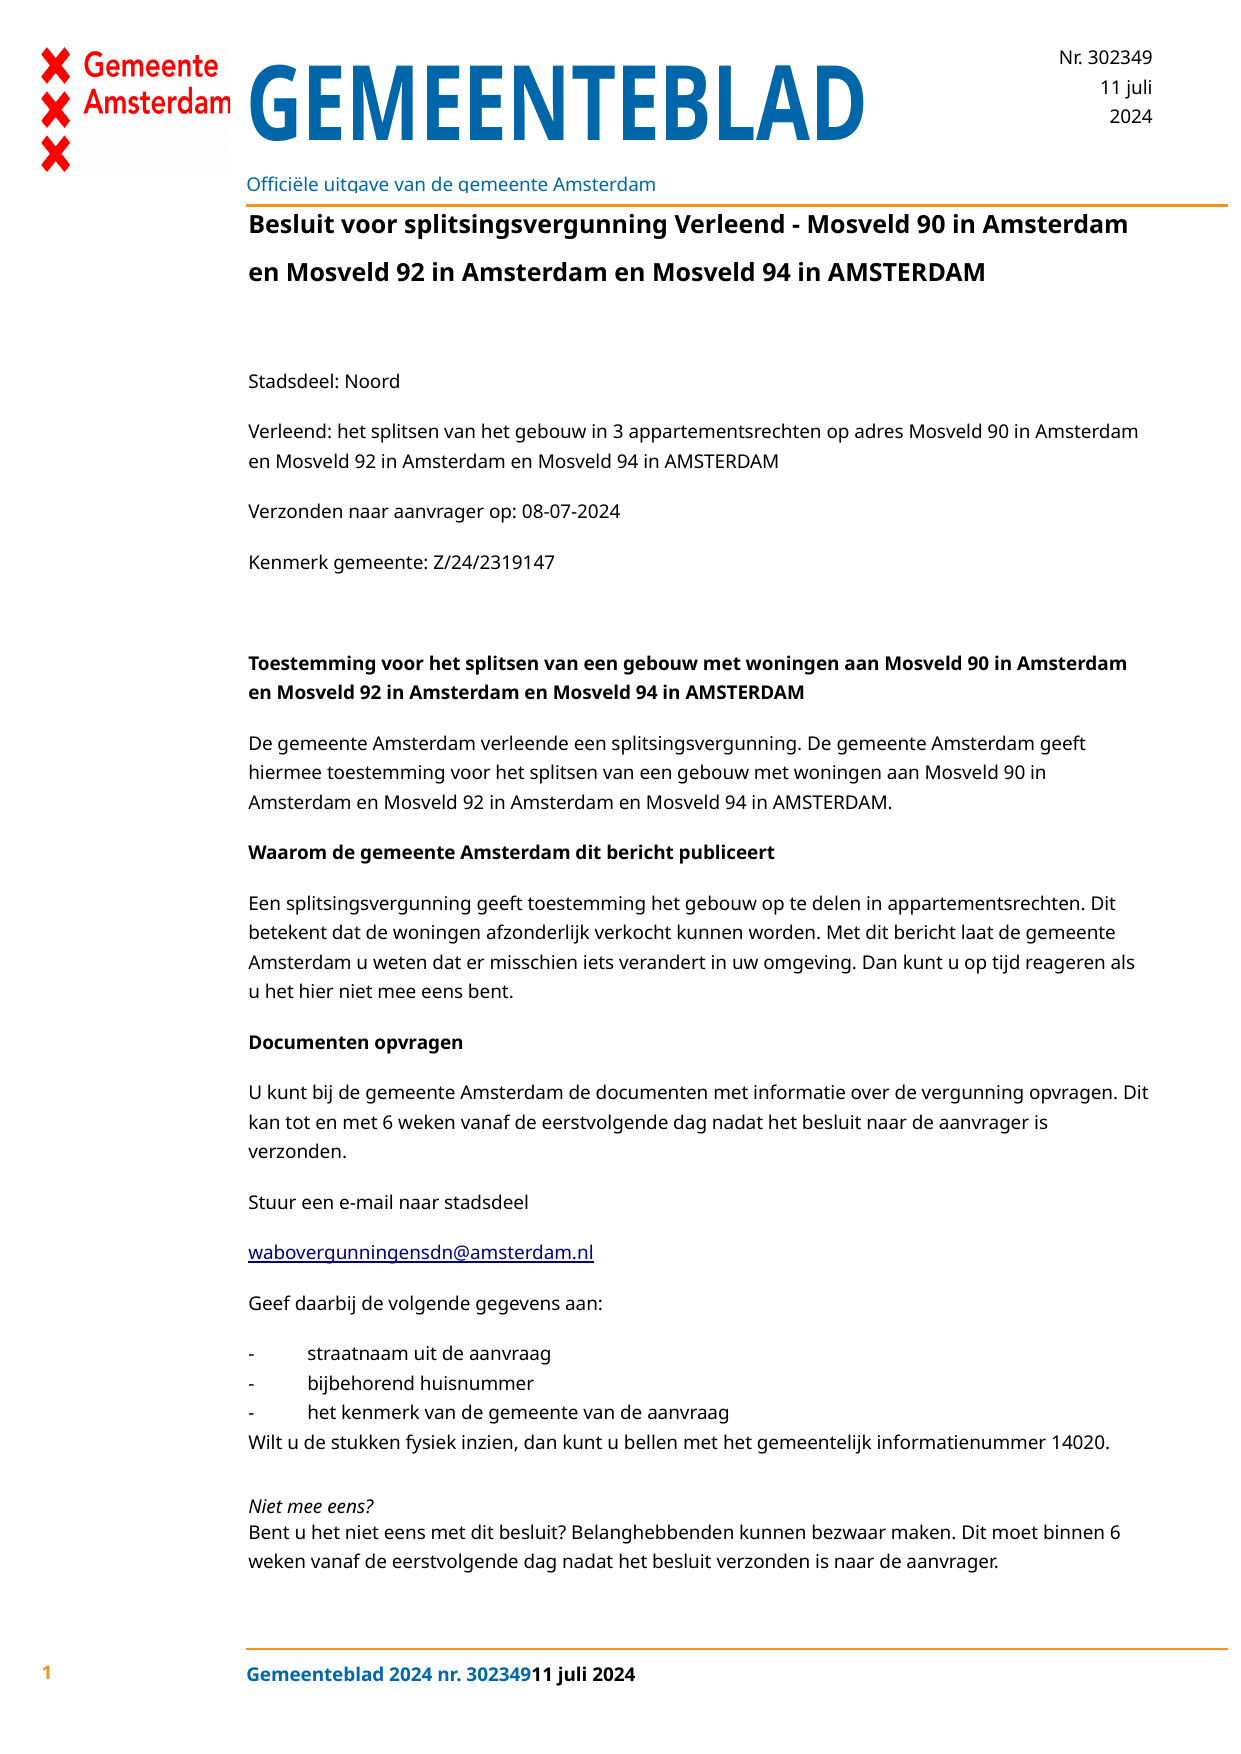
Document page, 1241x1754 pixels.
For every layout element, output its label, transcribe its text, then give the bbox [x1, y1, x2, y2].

text U kunt bij de gemeente Amsterdam de documenten met informatie over de vergunning opvragen. Dit kan tot en met 6 weken vanaf de eerstvolgende dag nadat het besluit naar de aanvrager is verzonden. [248, 1079, 1152, 1164]
text Niet mee eens? [248, 1493, 1152, 1519]
text Toestemming voor het splitsen van een gebouw met woningen aan Mosveld 90 in Amsterdam en Mosveld 92 in Amsterdam en Mosveld 94 in AMSTERDAM [248, 650, 1152, 705]
text Verleend: het splitsen van het gebouw in 3 appartementsrechten op adres Mosveld 90 in Amsterdam en Mosveld 92 in Amsterdam en Mosveld 94 in AMSTERDAM [248, 419, 1152, 474]
text Waarom de gemeente Amsterdam dit bericht publiceert [248, 839, 1152, 865]
list bijbehorend huisnummer [248, 1370, 1152, 1396]
text Stuur een e-mail naar stadsdeel [248, 1189, 1152, 1215]
text Besluit voor splitsingsvergunning Verleend - Mosveld 90 in Amsterdam en Mosveld 92 in Amsterdam en Mosveld 94 in AMSTERDAM [248, 207, 1152, 288]
text Verzonden naar aanvrager op: 08-07-2024 [248, 499, 1152, 524]
text De gemeente Amsterdam verleende een splitsingsvergunning. De gemeente Amsterdam geeft hiermee toestemming voor het splitsen van een gebouw met woningen aan Mosveld 90 in Amsterdam en Mosveld 92 in Amsterdam en Mosveld 94 in AMSTERDAM. [248, 730, 1152, 815]
text Documenten opvragen [248, 1029, 1152, 1055]
list straatnaam uit de aanvraag [248, 1340, 1152, 1366]
text Geef daarbij de volgende gegevens aan: [248, 1290, 1152, 1316]
text Kenmerk gemeente: Z/24/2319147 [248, 549, 1152, 575]
text Stadsdeel: Noord [248, 368, 1152, 394]
text wabovergunningensdn@amsterdam.nl [248, 1239, 1152, 1265]
text Bent u het niet eens met dit besluit? Belanghebbenden kunnen bezwaar maken. Dit moet binnen 6 weken vanaf de eerstvolgende dag nadat het besluit verzonden is naar de aanvrager. [248, 1519, 1152, 1574]
picture [41, 47, 231, 172]
list het kenmerk van de gemeente van de aanvraag [248, 1399, 1152, 1425]
text Wilt u de stukken fysiek inzien, dan kunt u bellen met het gemeentelijk informatienummer 14020. [248, 1429, 1152, 1455]
text Een splitsingsvergunning geeft toestemming het gebouw op te delen in appartementsrechten. Dit betekent dat de woningen afzonderlijk verkocht kunnen worden. Met dit bericht laat de gemeente Amsterdam u weten dat er misschien iets verandert in uw omgeving. Dan kunt u op tijd reageren als u het hier niet mee eens bent. [248, 890, 1152, 1004]
